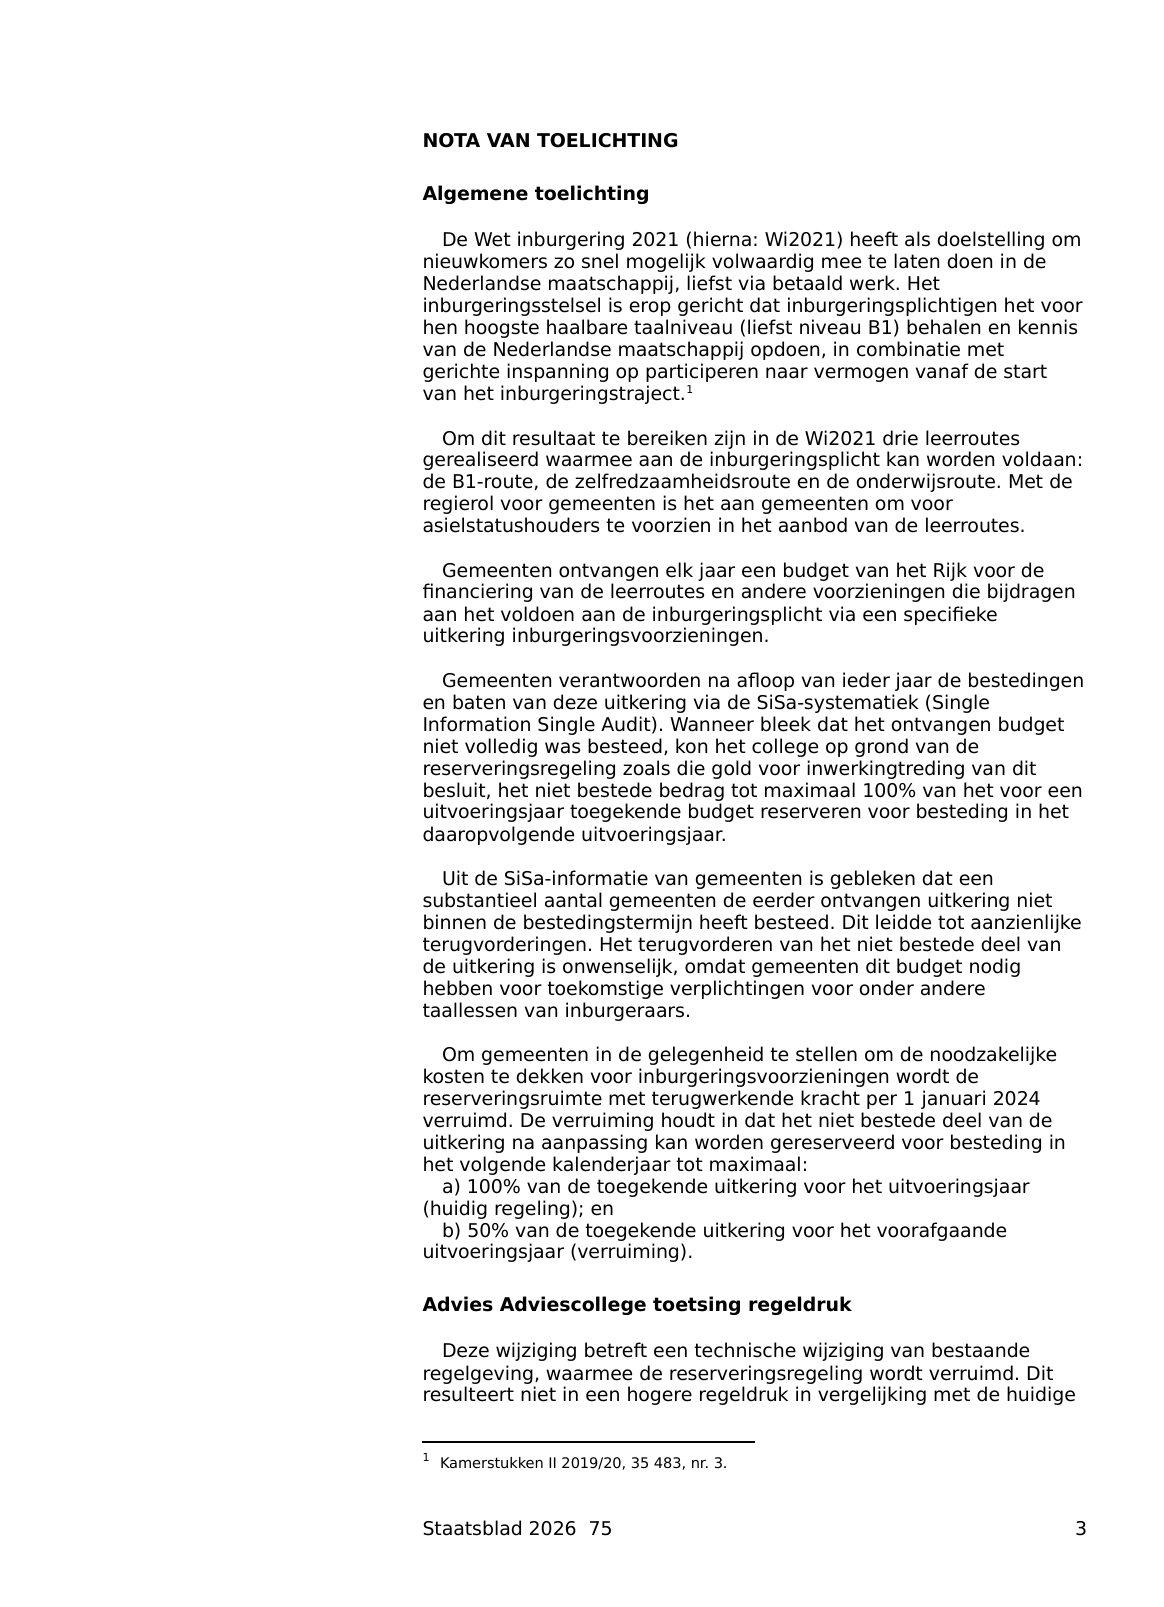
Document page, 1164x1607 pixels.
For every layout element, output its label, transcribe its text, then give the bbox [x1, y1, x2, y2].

text Uit de SiSa-informatie van gemeenten is gebleken dat een substantieel aantal gemeenten de eerder ontvangen uitkering niet binnen de bestedingstermijn heeft besteed. Dit leidde tot aanzienlijke terugvorderingen. Het terugvorderen van het niet bestede deel van de uitkering is onwenselijk, omdat gemeenten dit budget nodig hebben voor toekomstige verplichtingen voor onder andere taallessen van inburgeraars. [422, 868, 1087, 1021]
subtitle Algemene toelichting [422, 182, 1087, 204]
text b) 50% van de toegekende uitkering voor het voorafgaande uitvoeringsjaar (verruiming). [422, 1219, 1087, 1263]
text Om gemeenten in de gelegenheid te stellen om de noodzakelijke kosten te dekken voor inburgeringsvoorzieningen wordt de reserveringsruimte met terugwerkende kracht per 1 januari 2024 verruimd. De verruiming houdt in dat het niet bestede deel van de uitkering na aanpassing kan worden gereserveerd voor besteding in het volgende kalenderjaar tot maximaal: [422, 1044, 1087, 1176]
text Kamerstukken II 2019/20, 35 483, nr. 3. [422, 1451, 1087, 1473]
subtitle Advies Adviescollege toetsing regeldruk [422, 1293, 1087, 1315]
text De Wet inburgering 2021 (hierna: Wi2021) heeft als doelstelling om nieuwkomers zo snel mogelijk volwaardig mee te laten doen in de Nederlandse maatschappij, liefst via betaald werk. Het inburgeringsstelsel is erop gericht dat inburgeringsplichtigen het voor hen hoogste haalbare taalniveau (liefst niveau B1) behalen en kennis van de Nederlandse maatschappij opdoen, in combinatie met gerichte inspanning op participeren naar vermogen vanaf de start van het inburgeringstraject. [422, 229, 1087, 405]
subtitle NOTA VAN TOELICHTING [422, 130, 1087, 152]
text Deze wijziging betreft een technische wijziging van bestaande regelgeving, waarmee de reserveringsregeling wordt verruimd. Dit resulteert niet in een hogere regeldruk in vergelijking met de huidige [422, 1340, 1087, 1406]
text Om dit resultaat te bereiken zijn in de Wi2021 drie leerroutes gerealiseerd waarmee aan de inburgeringsplicht kan worden voldaan: de B1-route, de zelfredzaamheidsroute en de onderwijsroute. Met de regierol voor gemeenten is het aan gemeenten om voor asielstatushouders te voorzien in het aanbod van de leerroutes. [422, 427, 1087, 537]
text Gemeenten ontvangen elk jaar een budget van het Rijk voor de financiering van de leerroutes en andere voorzieningen die bijdragen aan het voldoen aan de inburgeringsplicht via een specifieke uitkering inburgeringsvoorzieningen. [422, 559, 1087, 647]
text Gemeenten verantwoorden na afloop van ieder jaar de bestedingen en baten van deze uitkering via de SiSa-systematiek (Single Information Single Audit). Wanneer bleek dat het ontvangen budget niet volledig was besteed, kon het college op grond van de reserveringsregeling zoals die gold voor inwerkingtreding van dit besluit, het niet bestede bedrag tot maximaal 100% van het voor een uitvoeringsjaar toegekende budget reserveren voor besteding in het daaropvolgende uitvoeringsjaar. [422, 669, 1087, 845]
text a) 100% van de toegekende uitkering voor het uitvoeringsjaar (huidig regeling); en [422, 1176, 1087, 1219]
